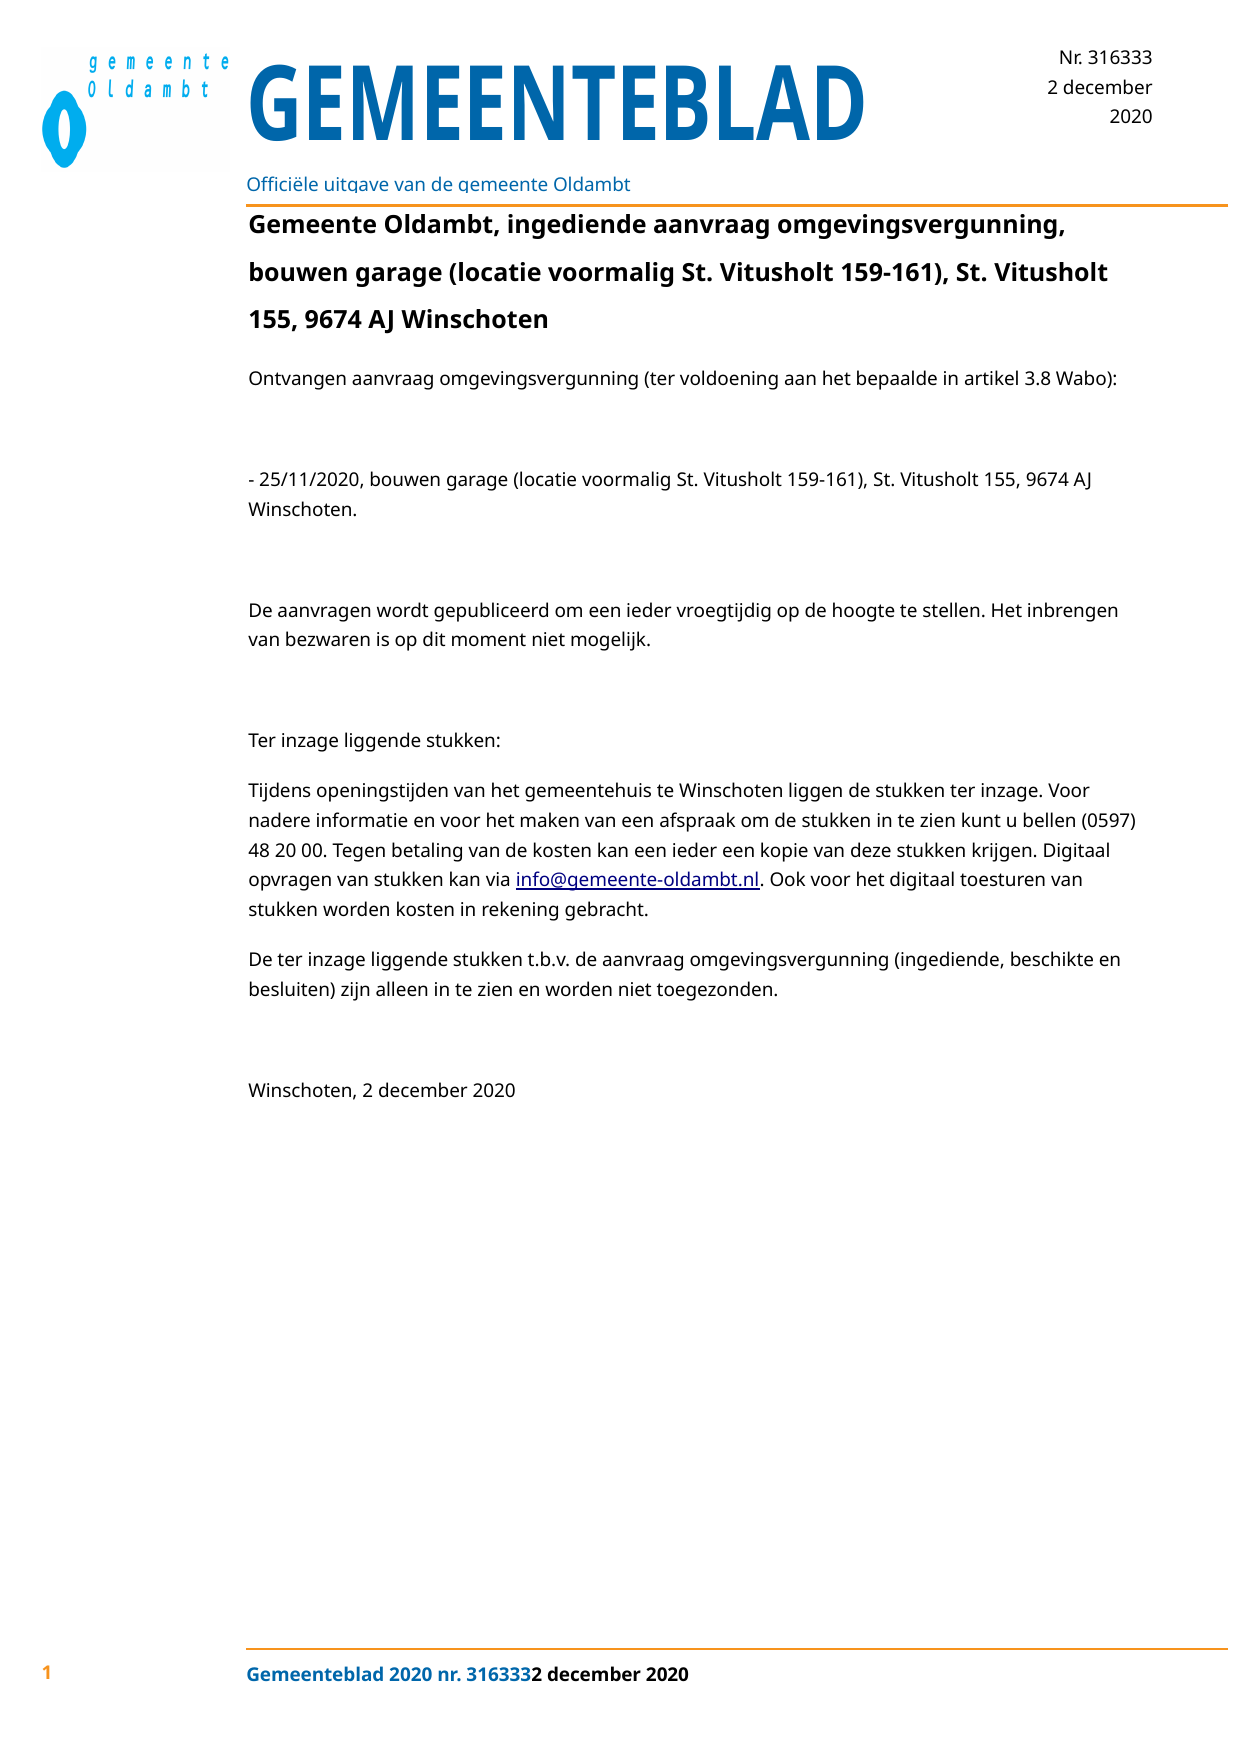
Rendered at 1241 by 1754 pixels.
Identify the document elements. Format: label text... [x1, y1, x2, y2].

text Ontvangen aanvraag omgevingsvergunning (ter voldoening aan het bepaalde in artikel 3.8 Wabo): [248, 366, 1152, 391]
text - 25/11/2020, bouwen garage (locatie voormalig St. Vitusholt 159-161), St. Vitusholt 155, 9674 AJ Winschoten. [248, 466, 1152, 522]
text De aanvragen wordt gepubliceerd om een ieder vroegtijdig op de hoogte te stellen. Het inbrengen van bezwaren is op dit moment niet mogelijk. [248, 597, 1152, 652]
text Ter inzage liggende stukken: [248, 727, 1152, 753]
text Tijdens openingstijden van het gemeentehuis te Winschoten liggen de stukken ter inzage. Voor nadere informatie en voor het maken van een afspraak om de stukken in te zien kunt u bellen (0597) 48 20 00. Tegen betaling van de kosten kan een ieder een kopie van deze stukken krijgen. Digitaal opvragen van stukken kan via info@gemeente-oldambt.nl. Ook voor het digitaal toesturen van stukken worden kosten in rekening gebracht. [248, 778, 1152, 922]
text Gemeente Oldambt, ingediende aanvraag omgevingsvergunning, bouwen garage (locatie voormalig St. Vitusholt 159-161), St. Vitusholt 155, 9674 AJ Winschoten [248, 207, 1152, 336]
text De ter inzage liggende stukken t.b.v. de aanvraag omgevingsvergunning (ingediende, beschikte en besluiten) zijn alleen in te zien en worden niet toegezonden. [248, 946, 1152, 1002]
picture [41, 47, 231, 172]
text Winschoten, 2 december 2020 [248, 1077, 1152, 1102]
